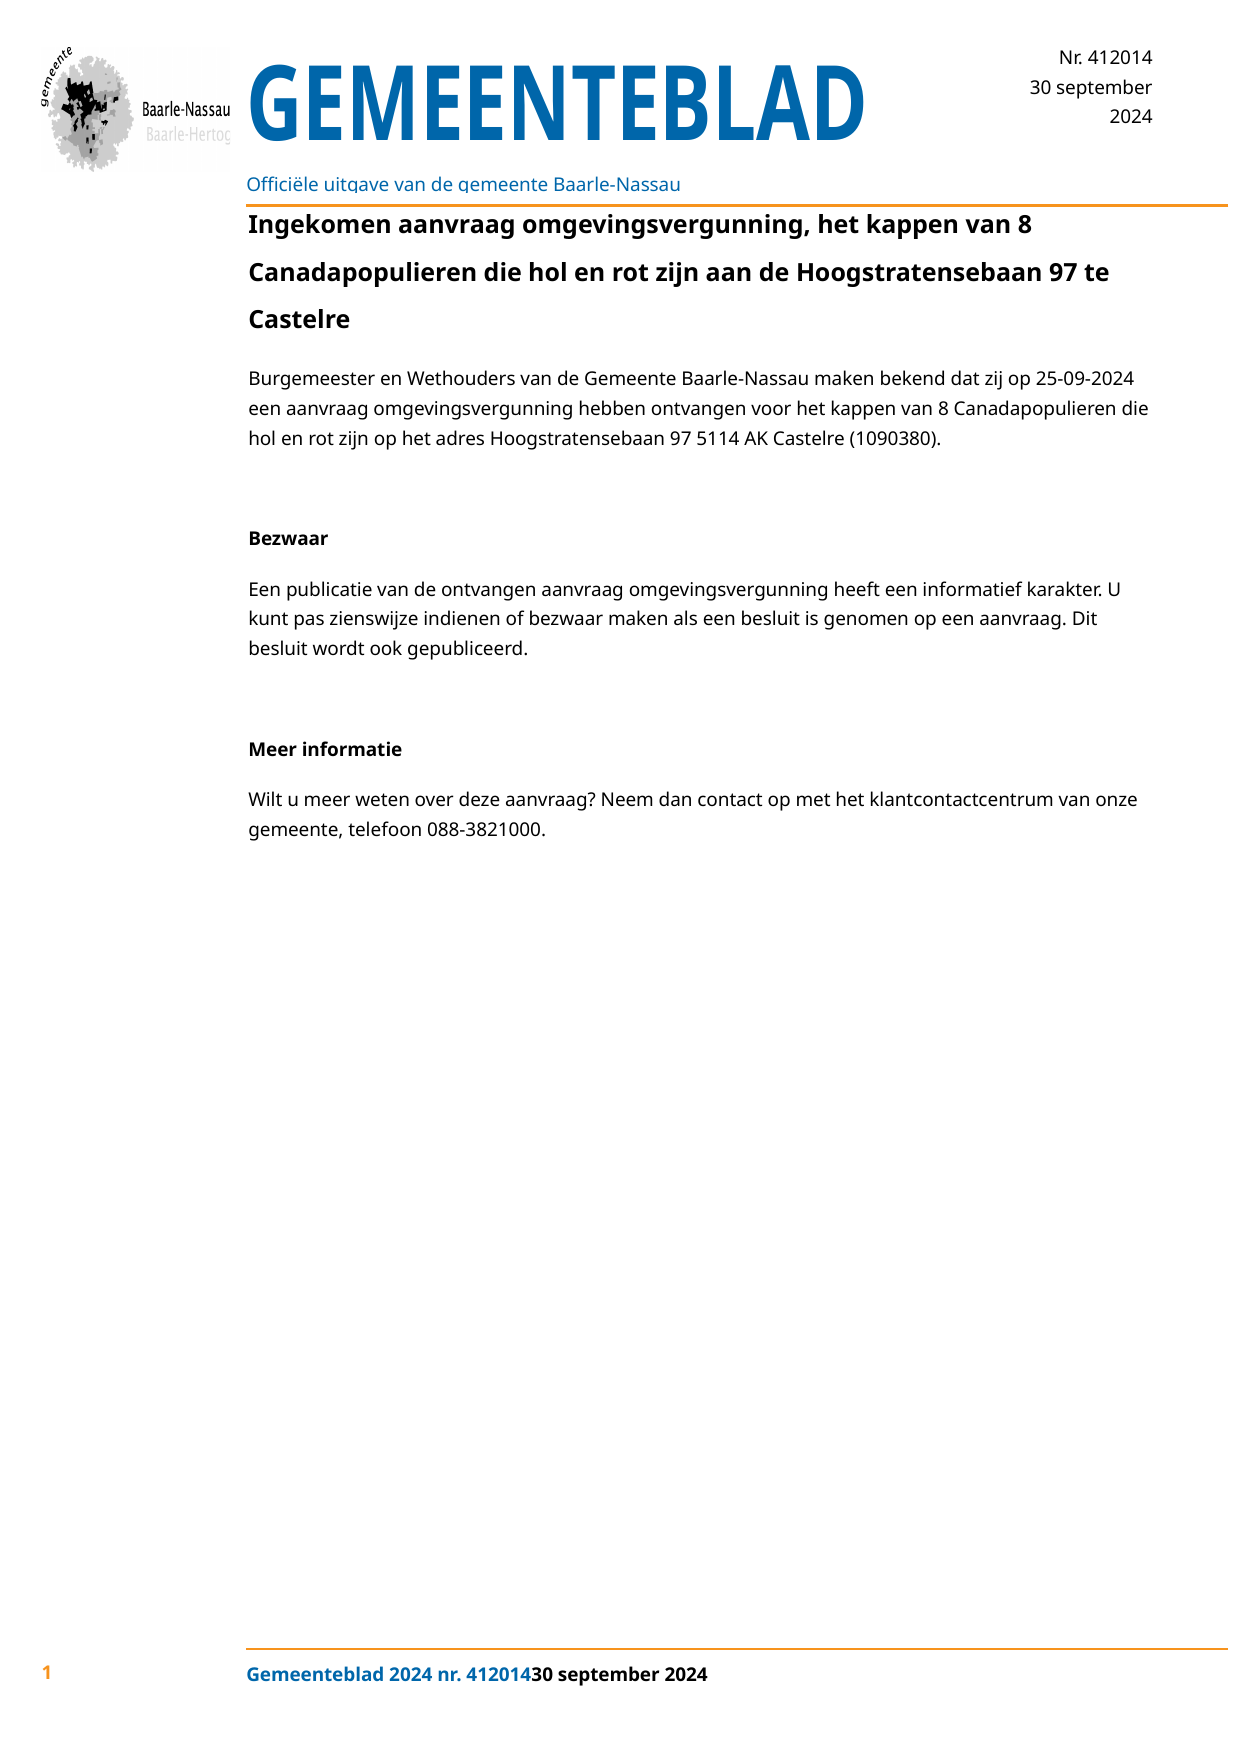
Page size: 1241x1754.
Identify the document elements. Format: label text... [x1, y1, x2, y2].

text Meer informatie [248, 736, 1152, 762]
text Bezwaar [248, 526, 1152, 551]
text Ingekomen aanvraag omgevingsvergunning, het kappen van 8 Canadapopulieren die hol en rot zijn aan de Hoogstratensebaan 97 te Castelre [248, 207, 1152, 336]
text Burgemeester en Wethouders van de Gemeente Baarle-Nassau maken bekend dat zij op 25-09-2024 een aanvraag omgevingsvergunning hebben ontvangen voor het kappen van 8 Canadapopulieren die hol en rot zijn op het adres Hoogstratensebaan 97 5114 AK Castelre (1090380). [248, 366, 1152, 450]
text Wilt u meer weten over deze aanvraag? Neem dan contact op met het klantcontactcentrum van onze gemeente, telefoon 088-3821000. [248, 786, 1152, 842]
picture [41, 47, 231, 172]
text Een publicatie van de ontvangen aanvraag omgevingsvergunning heeft een informatief karakter. U kunt pas zienswijze indienen of bezwaar maken als een besluit is genomen op een aanvraag. Dit besluit wordt ook gepubliceerd. [248, 576, 1152, 661]
